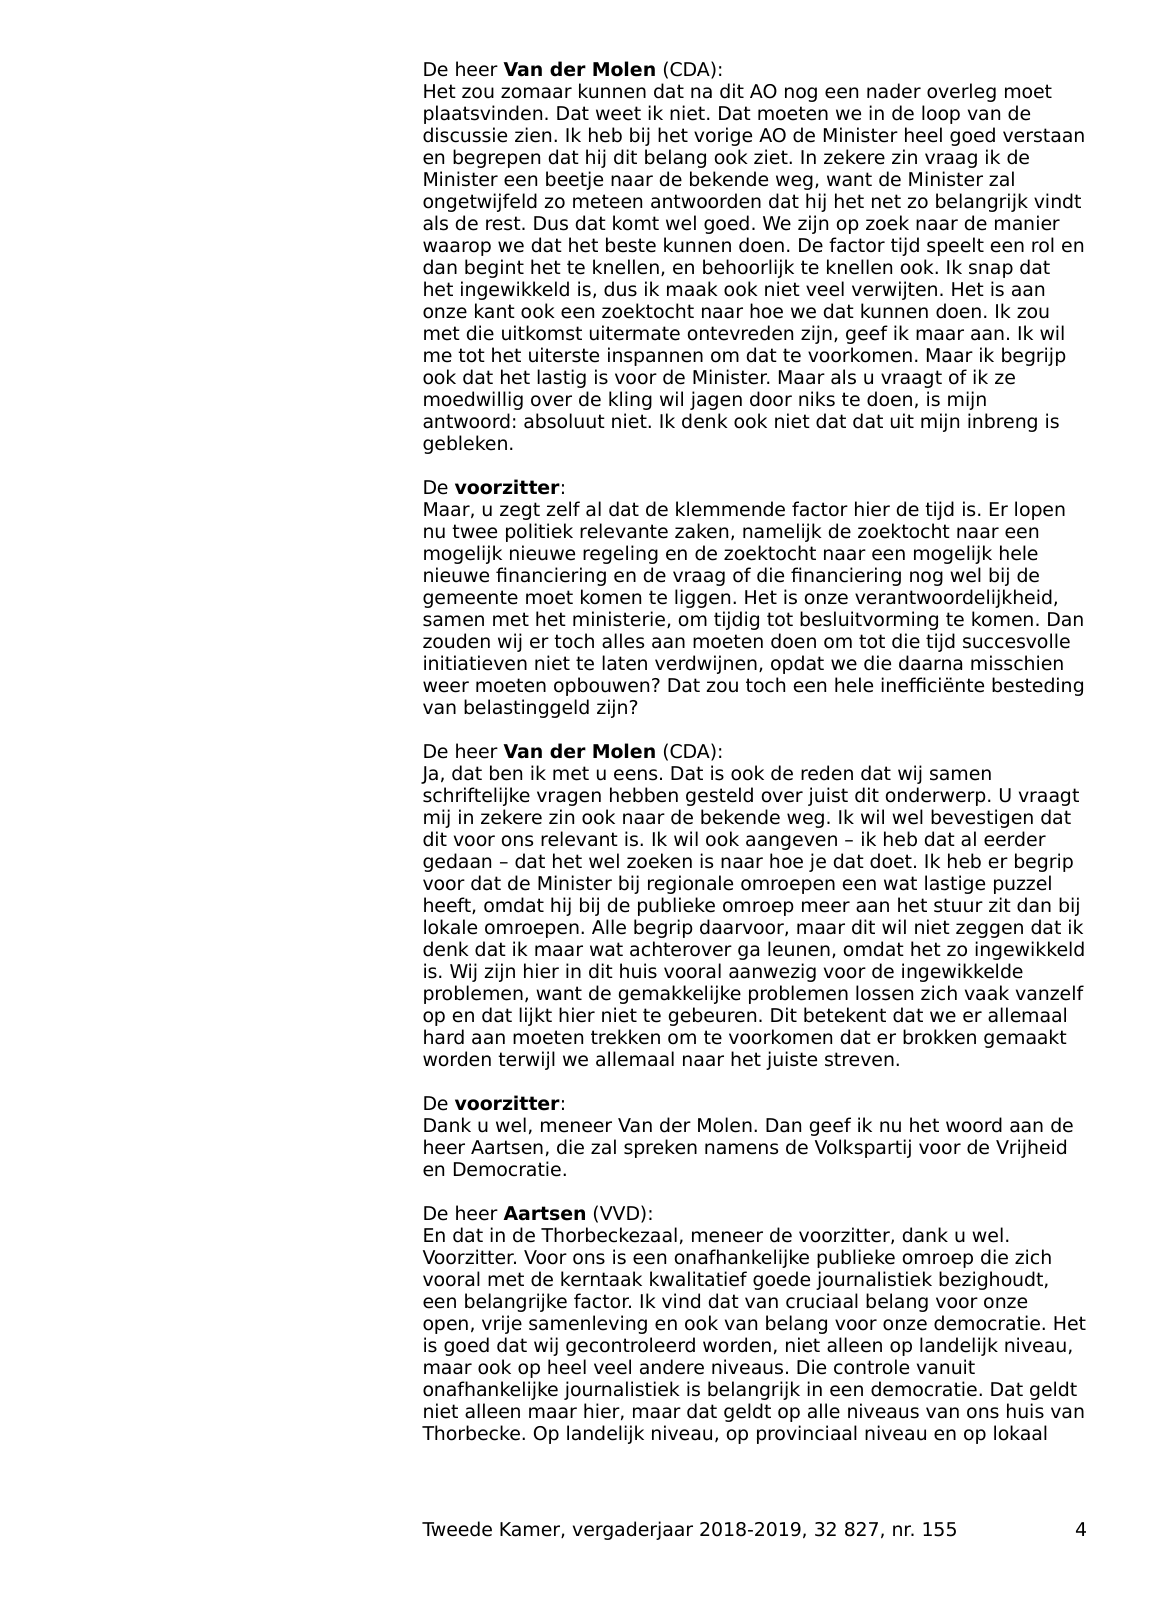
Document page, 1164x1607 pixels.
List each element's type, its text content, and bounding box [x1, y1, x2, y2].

text De voorzitter: [422, 1093, 1087, 1115]
text De heer Aartsen (VVD): [422, 1203, 1087, 1225]
text De heer Van der Molen (CDA): [422, 59, 1087, 81]
text En dat in de Thorbeckezaal, meneer de voorzitter, dank u wel. [422, 1225, 1087, 1247]
text Dank u wel, meneer Van der Molen. Dan geef ik nu het woord aan de heer Aartsen, die zal spreken namens de Volkspartij voor de Vrijheid en Democratie. [422, 1115, 1087, 1181]
text De heer Van der Molen (CDA): [422, 741, 1087, 763]
text Voorzitter. Voor ons is een onafhankelijke publieke omroep die zich vooral met de kerntaak kwalitatief goede journalistiek bezighoudt, een belangrijke factor. Ik vind dat van cruciaal belang voor onze open, vrije samenleving en ook van belang voor onze democratie. Het is goed dat wij gecontroleerd worden, niet alleen op landelijk niveau, maar ook op heel veel andere niveaus. Die controle vanuit onafhankelijke journalistiek is belangrijk in een democratie. Dat geldt niet alleen maar hier, maar dat geldt op alle niveaus van ons huis van Thorbecke. Op landelijk niveau, op provinciaal niveau en op lokaal [422, 1247, 1087, 1444]
text Het zou zomaar kunnen dat na dit AO nog een nader overleg moet plaatsvinden. Dat weet ik niet. Dat moeten we in de loop van de discussie zien. Ik heb bij het vorige AO de Minister heel goed verstaan en begrepen dat hij dit belang ook ziet. In zekere zin vraag ik de Minister een beetje naar de bekende weg, want de Minister zal ongetwijfeld zo meteen antwoorden dat hij het net zo belangrijk vindt als de rest. Dus dat komt wel goed. We zijn op zoek naar de manier waarop we dat het beste kunnen doen. De factor tijd speelt een rol en dan begint het te knellen, en behoorlijk te knellen ook. Ik snap dat het ingewikkeld is, dus ik maak ook niet veel verwijten. Het is aan onze kant ook een zoektocht naar hoe we dat kunnen doen. Ik zou met die uitkomst uitermate ontevreden zijn, geef ik maar aan. Ik wil me tot het uiterste inspannen om dat te voorkomen. Maar ik begrijp ook dat het lastig is voor de Minister. Maar als u vraagt of ik ze moedwillig over de kling wil jagen door niks te doen, is mijn antwoord: absoluut niet. Ik denk ook niet dat dat uit mijn inbreng is gebleken. [422, 81, 1087, 455]
text De voorzitter: [422, 477, 1087, 499]
text Ja, dat ben ik met u eens. Dat is ook de reden dat wij samen schriftelijke vragen hebben gesteld over juist dit onderwerp. U vraagt mij in zekere zin ook naar de bekende weg. Ik wil wel bevestigen dat dit voor ons relevant is. Ik wil ook aangeven – ik heb dat al eerder gedaan – dat het wel zoeken is naar hoe je dat doet. Ik heb er begrip voor dat de Minister bij regionale omroepen een wat lastige puzzel heeft, omdat hij bij de publieke omroep meer aan het stuur zit dan bij lokale omroepen. Alle begrip daarvoor, maar dit wil niet zeggen dat ik denk dat ik maar wat achterover ga leunen, omdat het zo ingewikkeld is. Wij zijn hier in dit huis vooral aanwezig voor de ingewikkelde problemen, want de gemakkelijke problemen lossen zich vaak vanzelf op en dat lijkt hier niet te gebeuren. Dit betekent dat we er allemaal hard aan moeten trekken om te voorkomen dat er brokken gemaakt worden terwijl we allemaal naar het juiste streven. [422, 763, 1087, 1071]
text Maar, u zegt zelf al dat de klemmende factor hier de tijd is. Er lopen nu twee politiek relevante zaken, namelijk de zoektocht naar een mogelijk nieuwe regeling en de zoektocht naar een mogelijk hele nieuwe financiering en de vraag of die financiering nog wel bij de gemeente moet komen te liggen. Het is onze verantwoordelijkheid, samen met het ministerie, om tijdig tot besluitvorming te komen. Dan zouden wij er toch alles aan moeten doen om tot die tijd succesvolle initiatieven niet te laten verdwijnen, opdat we die daarna misschien weer moeten opbouwen? Dat zou toch een hele inefficiënte besteding van belastinggeld zijn? [422, 499, 1087, 719]
